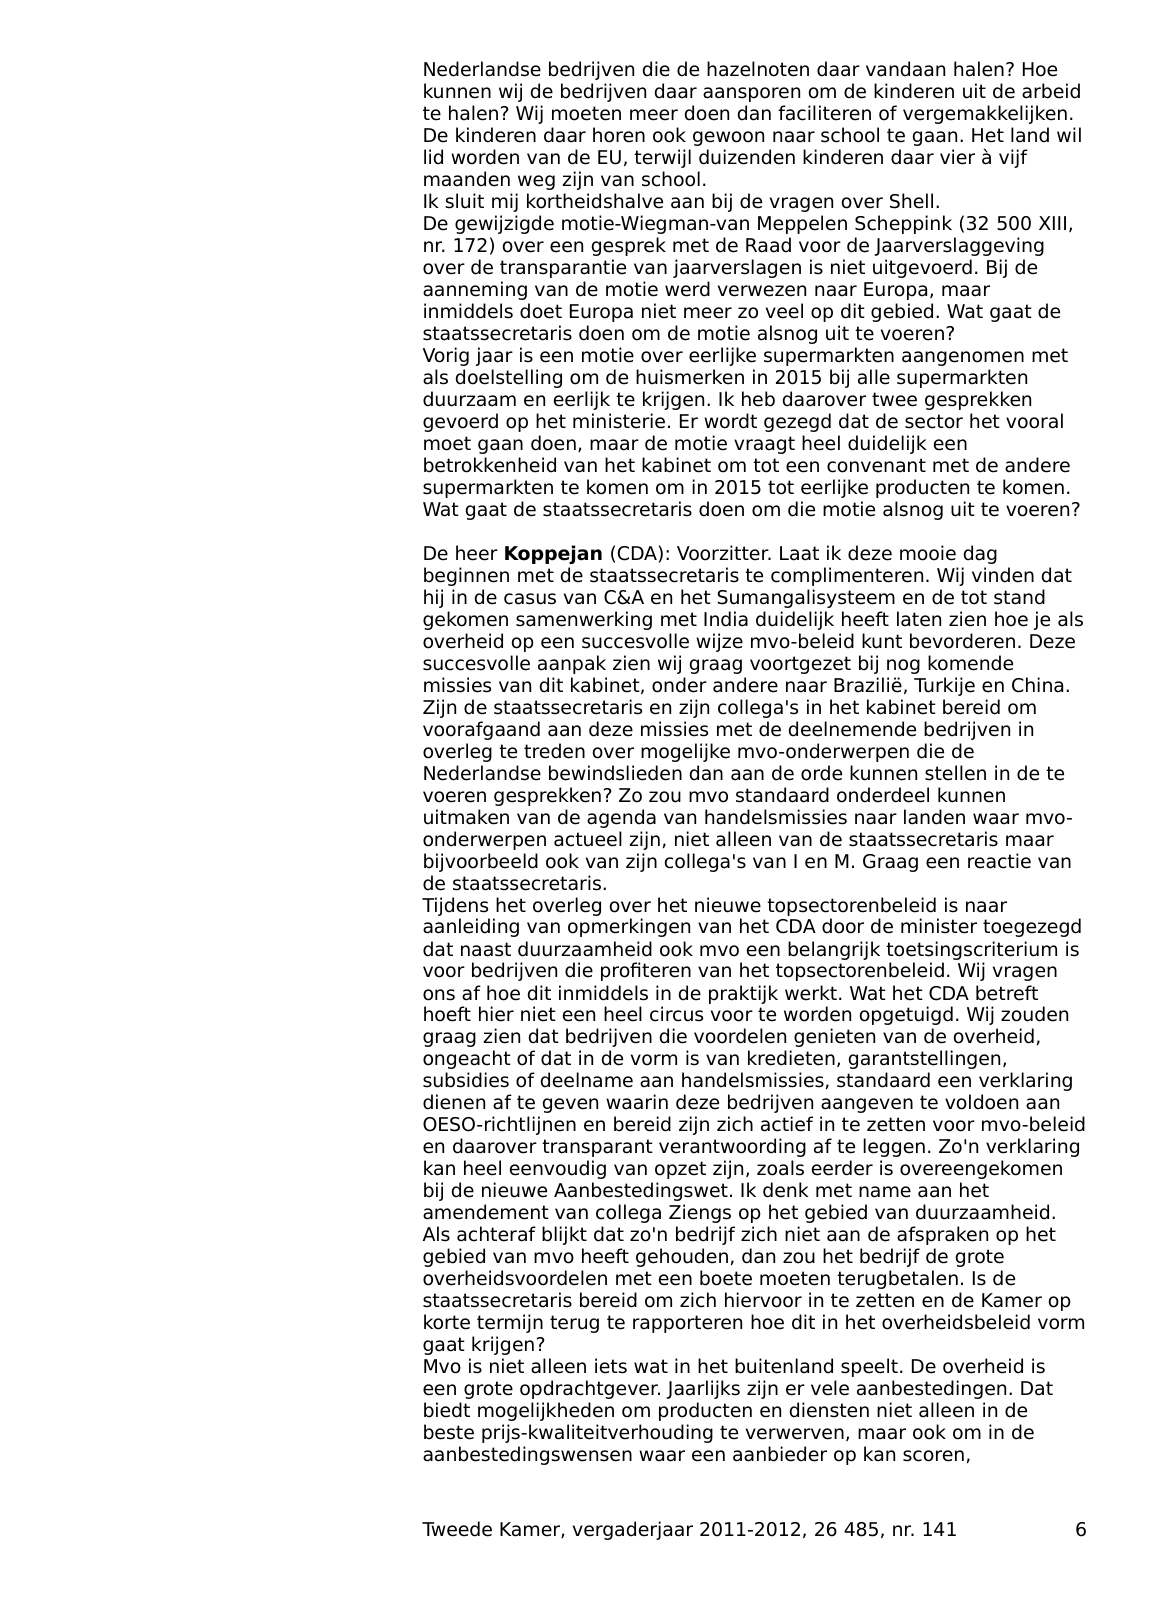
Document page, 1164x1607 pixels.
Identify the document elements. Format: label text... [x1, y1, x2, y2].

text Tijdens het overleg over het nieuwe topsectorenbeleid is naar aanleiding van opmerkingen van het CDA door de minister toegezegd dat naast duurzaamheid ook mvo een belangrijk toetsingscriterium is voor bedrijven die profiteren van het topsectorenbeleid. Wij vragen ons af hoe dit inmiddels in de praktijk werkt. Wat het CDA betreft hoeft hier niet een heel circus voor te worden opgetuigd. Wij zouden graag zien dat bedrijven die voordelen genieten van de overheid, ongeacht of dat in de vorm is van kredieten, garantstellingen, subsidies of deelname aan handelsmissies, standaard een verklaring dienen af te geven waarin deze bedrijven aangeven te voldoen aan OESO-richtlijnen en bereid zijn zich actief in te zetten voor mvo-beleid en daarover transparant verantwoording af te leggen. Zo'n verklaring kan heel eenvoudig van opzet zijn, zoals eerder is overeengekomen bij de nieuwe Aanbestedingswet. Ik denk met name aan het amendement van collega Ziengs op het gebied van duurzaamheid. Als achteraf blijkt dat zo'n bedrijf zich niet aan de afspraken op het gebied van mvo heeft gehouden, dan zou het bedrijf de grote overheidsvoordelen met een boete moeten terugbetalen. Is de staatssecretaris bereid om zich hiervoor in te zetten en de Kamer op korte termijn terug te rapporteren hoe dit in het overheidsbeleid vorm gaat krijgen? [422, 894, 1087, 1356]
text Ik sluit mij kortheidshalve aan bij de vragen over Shell. [422, 191, 1087, 213]
text De heer Koppejan (CDA): Voorzitter. Laat ik deze mooie dag beginnen met de staatssecretaris te complimenteren. Wij vinden dat hij in de casus van C&A en het Sumangalisysteem en de tot stand gekomen samenwerking met India duidelijk heeft laten zien hoe je als overheid op een succesvolle wijze mvo-beleid kunt bevorderen. Deze succesvolle aanpak zien wij graag voortgezet bij nog komende missies van dit kabinet, onder andere naar Brazilië, Turkije en China. Zijn de staatssecretaris en zijn collega's in het kabinet bereid om voorafgaand aan deze missies met de deelnemende bedrijven in overleg te treden over mogelijke mvo-onderwerpen die de Nederlandse bewindslieden dan aan de orde kunnen stellen in de te voeren gesprekken? Zo zou mvo standaard onderdeel kunnen uitmaken van de agenda van handelsmissies naar landen waar mvo-onderwerpen actueel zijn, niet alleen van de staatssecretaris maar bijvoorbeeld ook van zijn collega's van I en M. Graag een reactie van de staatssecretaris. [422, 543, 1087, 894]
text Nederlandse bedrijven die de hazelnoten daar vandaan halen? Hoe kunnen wij de bedrijven daar aansporen om de kinderen uit de arbeid te halen? Wij moeten meer doen dan faciliteren of vergemakkelijken. De kinderen daar horen ook gewoon naar school te gaan. Het land wil lid worden van de EU, terwijl duizenden kinderen daar vier à vijf maanden weg zijn van school. [422, 59, 1087, 191]
text Vorig jaar is een motie over eerlijke supermarkten aangenomen met als doelstelling om de huismerken in 2015 bij alle supermarkten duurzaam en eerlijk te krijgen. Ik heb daarover twee gesprekken gevoerd op het ministerie. Er wordt gezegd dat de sector het vooral moet gaan doen, maar de motie vraagt heel duidelijk een betrokkenheid van het kabinet om tot een convenant met de andere supermarkten te komen om in 2015 tot eerlijke producten te komen. Wat gaat de staatssecretaris doen om die motie alsnog uit te voeren? [422, 345, 1087, 521]
text Mvo is niet alleen iets wat in het buitenland speelt. De overheid is een grote opdrachtgever. Jaarlijks zijn er vele aanbestedingen. Dat biedt mogelijkheden om producten en diensten niet alleen in de beste prijs-kwaliteitverhouding te verwerven, maar ook om in de aanbestedingswensen waar een aanbieder op kan scoren, [422, 1356, 1087, 1466]
text De gewijzigde motie-Wiegman-van Meppelen Scheppink (32 500 XIII, nr. 172) over een gesprek met de Raad voor de Jaarverslaggeving over de transparantie van jaarverslagen is niet uitgevoerd. Bij de aanneming van de motie werd verwezen naar Europa, maar inmiddels doet Europa niet meer zo veel op dit gebied. Wat gaat de staatssecretaris doen om de motie alsnog uit te voeren? [422, 213, 1087, 345]
